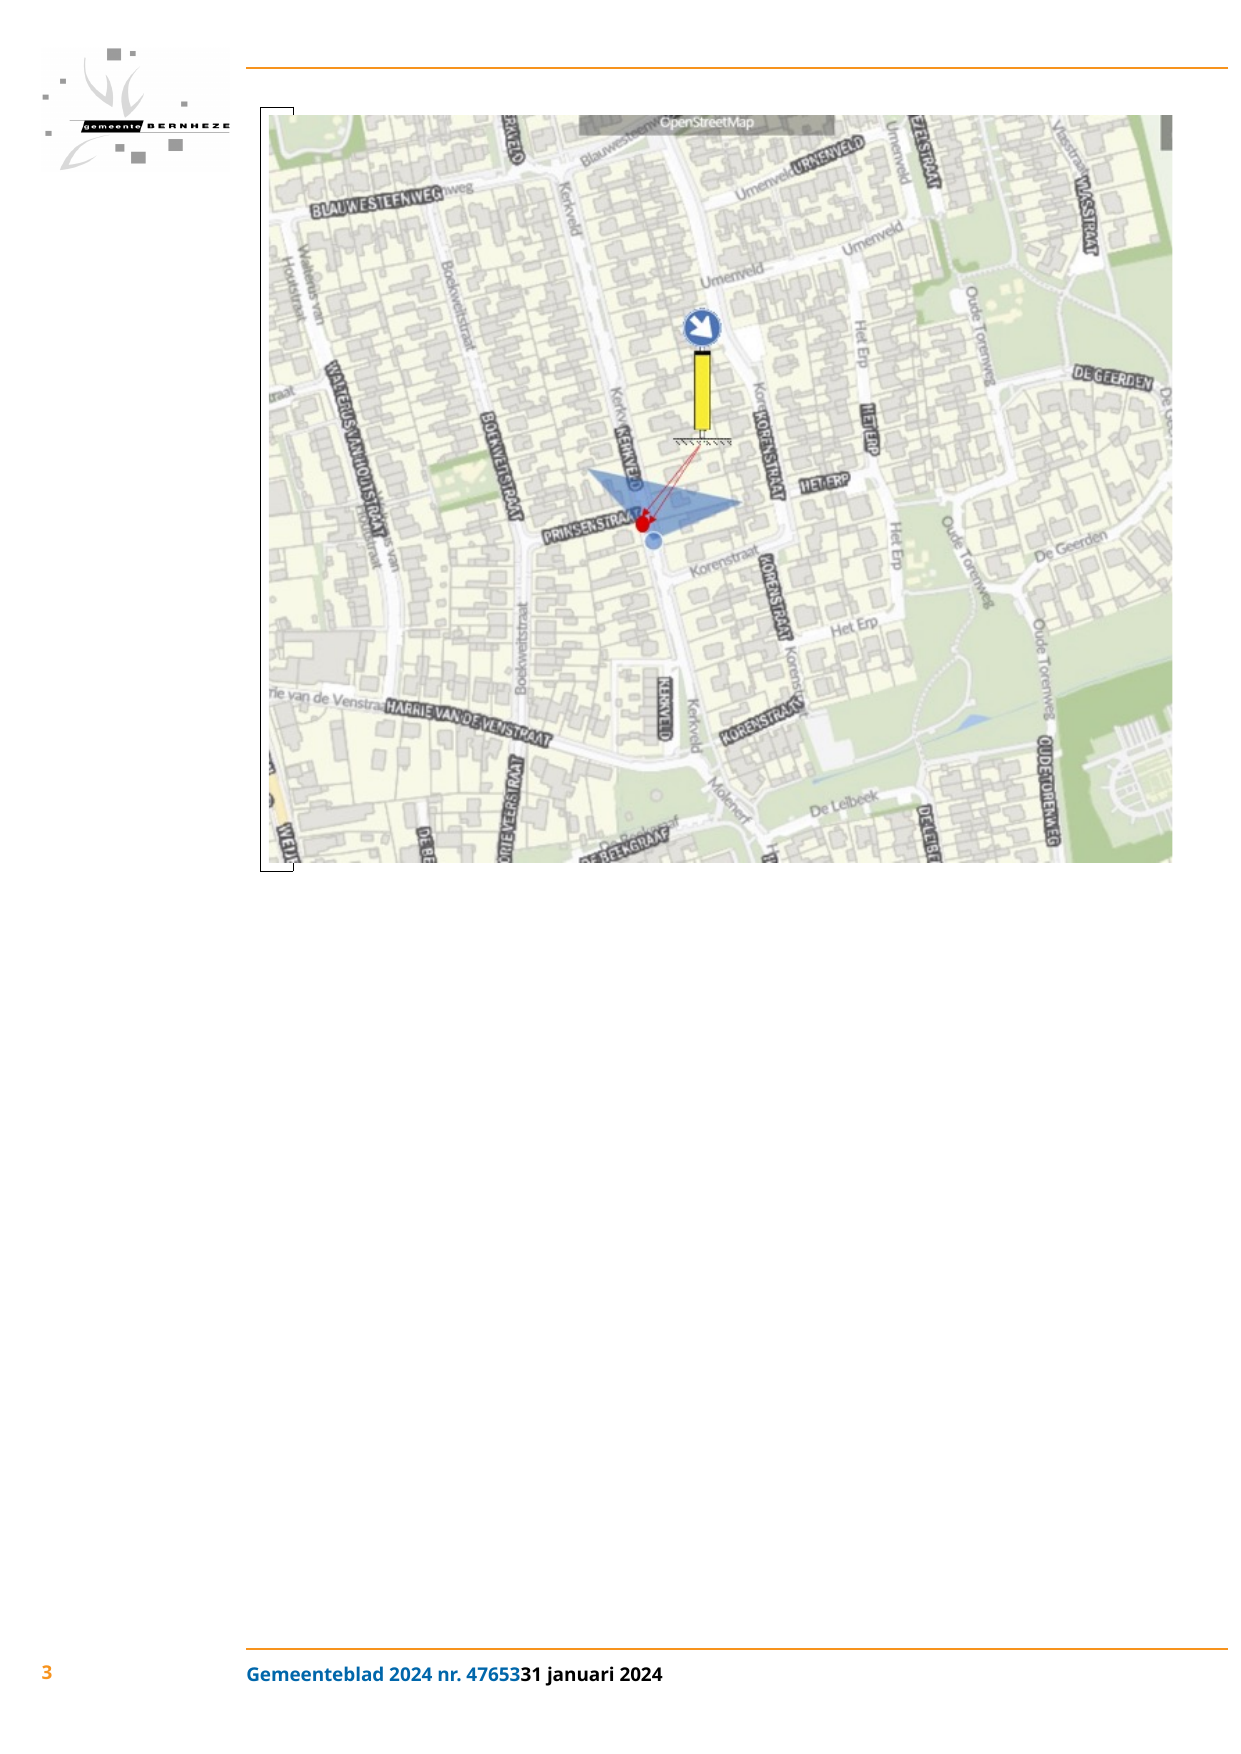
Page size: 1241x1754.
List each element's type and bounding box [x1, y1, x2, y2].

picture [268, 115, 1173, 863]
picture [41, 47, 231, 172]
